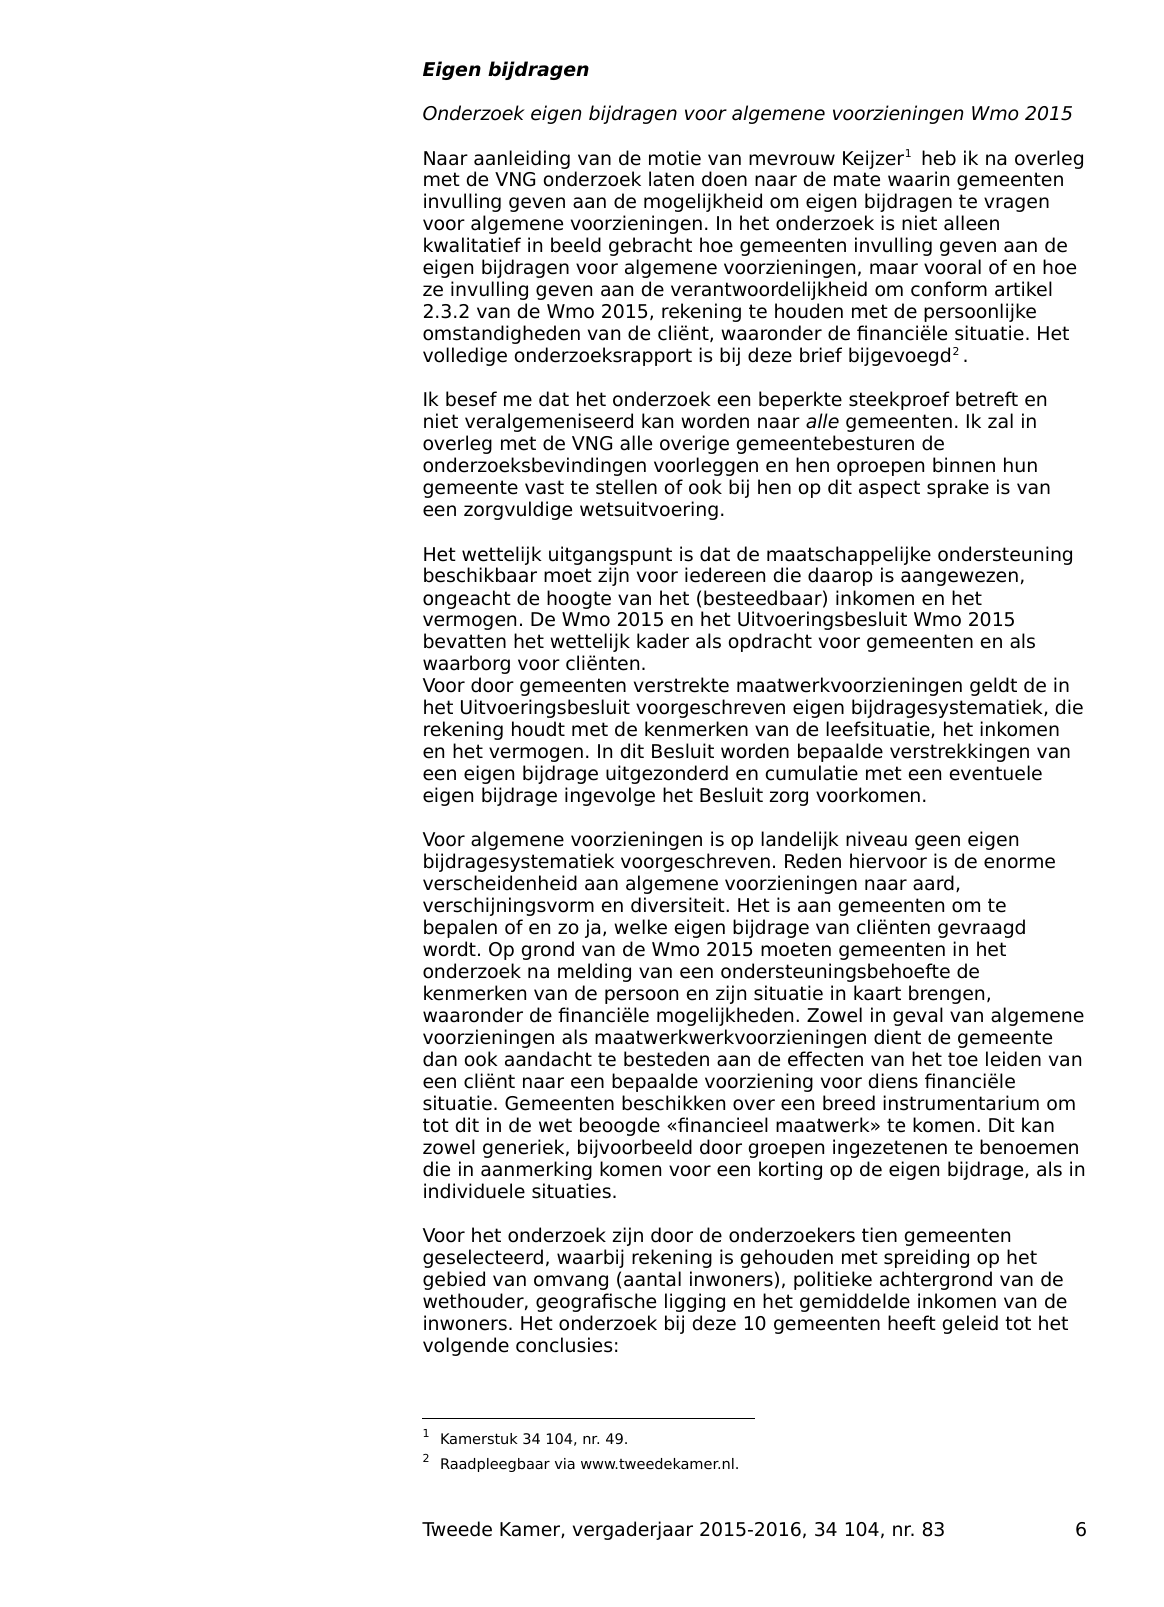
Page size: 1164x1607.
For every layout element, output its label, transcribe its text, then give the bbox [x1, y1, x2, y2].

text Naar aanleiding van de motie van mevrouw Keijzer heb ik na overleg met de VNG onderzoek laten doen naar de mate waarin gemeenten invulling geven aan de mogelijkheid om eigen bijdragen te vragen voor algemene voorzieningen. In het onderzoek is niet alleen kwalitatief in beeld gebracht hoe gemeenten invulling geven aan de eigen bijdragen voor algemene voorzieningen, maar vooral of en hoe ze invulling geven aan de verantwoordelijkheid om conform artikel 2.3.2 van de Wmo 2015, rekening te houden met de persoonlijke omstandigheden van de cliënt, waaronder de financiële situatie. Het volledige onderzoeksrapport is bij deze brief bijgevoegd. [422, 147, 1087, 367]
text Ik besef me dat het onderzoek een beperkte steekproef betreft en niet veralgemeniseerd kan worden naar alle gemeenten. Ik zal in overleg met de VNG alle overige gemeentebesturen de onderzoeksbevindingen voorleggen en hen oproepen binnen hun gemeente vast te stellen of ook bij hen op dit aspect sprake is van een zorgvuldige wetsuitvoering. [422, 389, 1087, 521]
text Raadpleegbaar via www.tweedekamer.nl. [422, 1452, 1087, 1474]
subtitle Onderzoek eigen bijdragen voor algemene voorzieningen Wmo 2015 [422, 103, 1087, 125]
text Kamerstuk 34 104, nr. 49. [422, 1427, 1087, 1449]
text Het wettelijk uitgangspunt is dat de maatschappelijke ondersteuning beschikbaar moet zijn voor iedereen die daarop is aangewezen, ongeacht de hoogte van het (besteedbaar) inkomen en het vermogen. De Wmo 2015 en het Uitvoeringsbesluit Wmo 2015 bevatten het wettelijk kader als opdracht voor gemeenten en als waarborg voor cliënten. [422, 543, 1087, 675]
text Voor het onderzoek zijn door de onderzoekers tien gemeenten geselecteerd, waarbij rekening is gehouden met spreiding op het gebied van omvang (aantal inwoners), politieke achtergrond van de wethouder, geografische ligging en het gemiddelde inkomen van de inwoners. Het onderzoek bij deze 10 gemeenten heeft geleid tot het volgende conclusies: [422, 1225, 1087, 1357]
subtitle Eigen bijdragen [422, 59, 1087, 81]
text Voor algemene voorzieningen is op landelijk niveau geen eigen bijdragesystematiek voorgeschreven. Reden hiervoor is de enorme verscheidenheid aan algemene voorzieningen naar aard, verschijningsvorm en diversiteit. Het is aan gemeenten om te bepalen of en zo ja, welke eigen bijdrage van cliënten gevraagd wordt. Op grond van de Wmo 2015 moeten gemeenten in het onderzoek na melding van een ondersteuningsbehoefte de kenmerken van de persoon en zijn situatie in kaart brengen, waaronder de financiële mogelijkheden. Zowel in geval van algemene voorzieningen als maatwerkwerkvoorzieningen dient de gemeente dan ook aandacht te besteden aan de effecten van het toe leiden van een cliënt naar een bepaalde voorziening voor diens financiële situatie. Gemeenten beschikken over een breed instrumentarium om tot dit in de wet beoogde «financieel maatwerk» te komen. Dit kan zowel generiek, bijvoorbeeld door groepen ingezetenen te benoemen die in aanmerking komen voor een korting op de eigen bijdrage, als in individuele situaties. [422, 829, 1087, 1203]
text Voor door gemeenten verstrekte maatwerkvoorzieningen geldt de in het Uitvoeringsbesluit voorgeschreven eigen bijdragesystematiek, die rekening houdt met de kenmerken van de leefsituatie, het inkomen en het vermogen. In dit Besluit worden bepaalde verstrekkingen van een eigen bijdrage uitgezonderd en cumulatie met een eventuele eigen bijdrage ingevolge het Besluit zorg voorkomen. [422, 675, 1087, 807]
